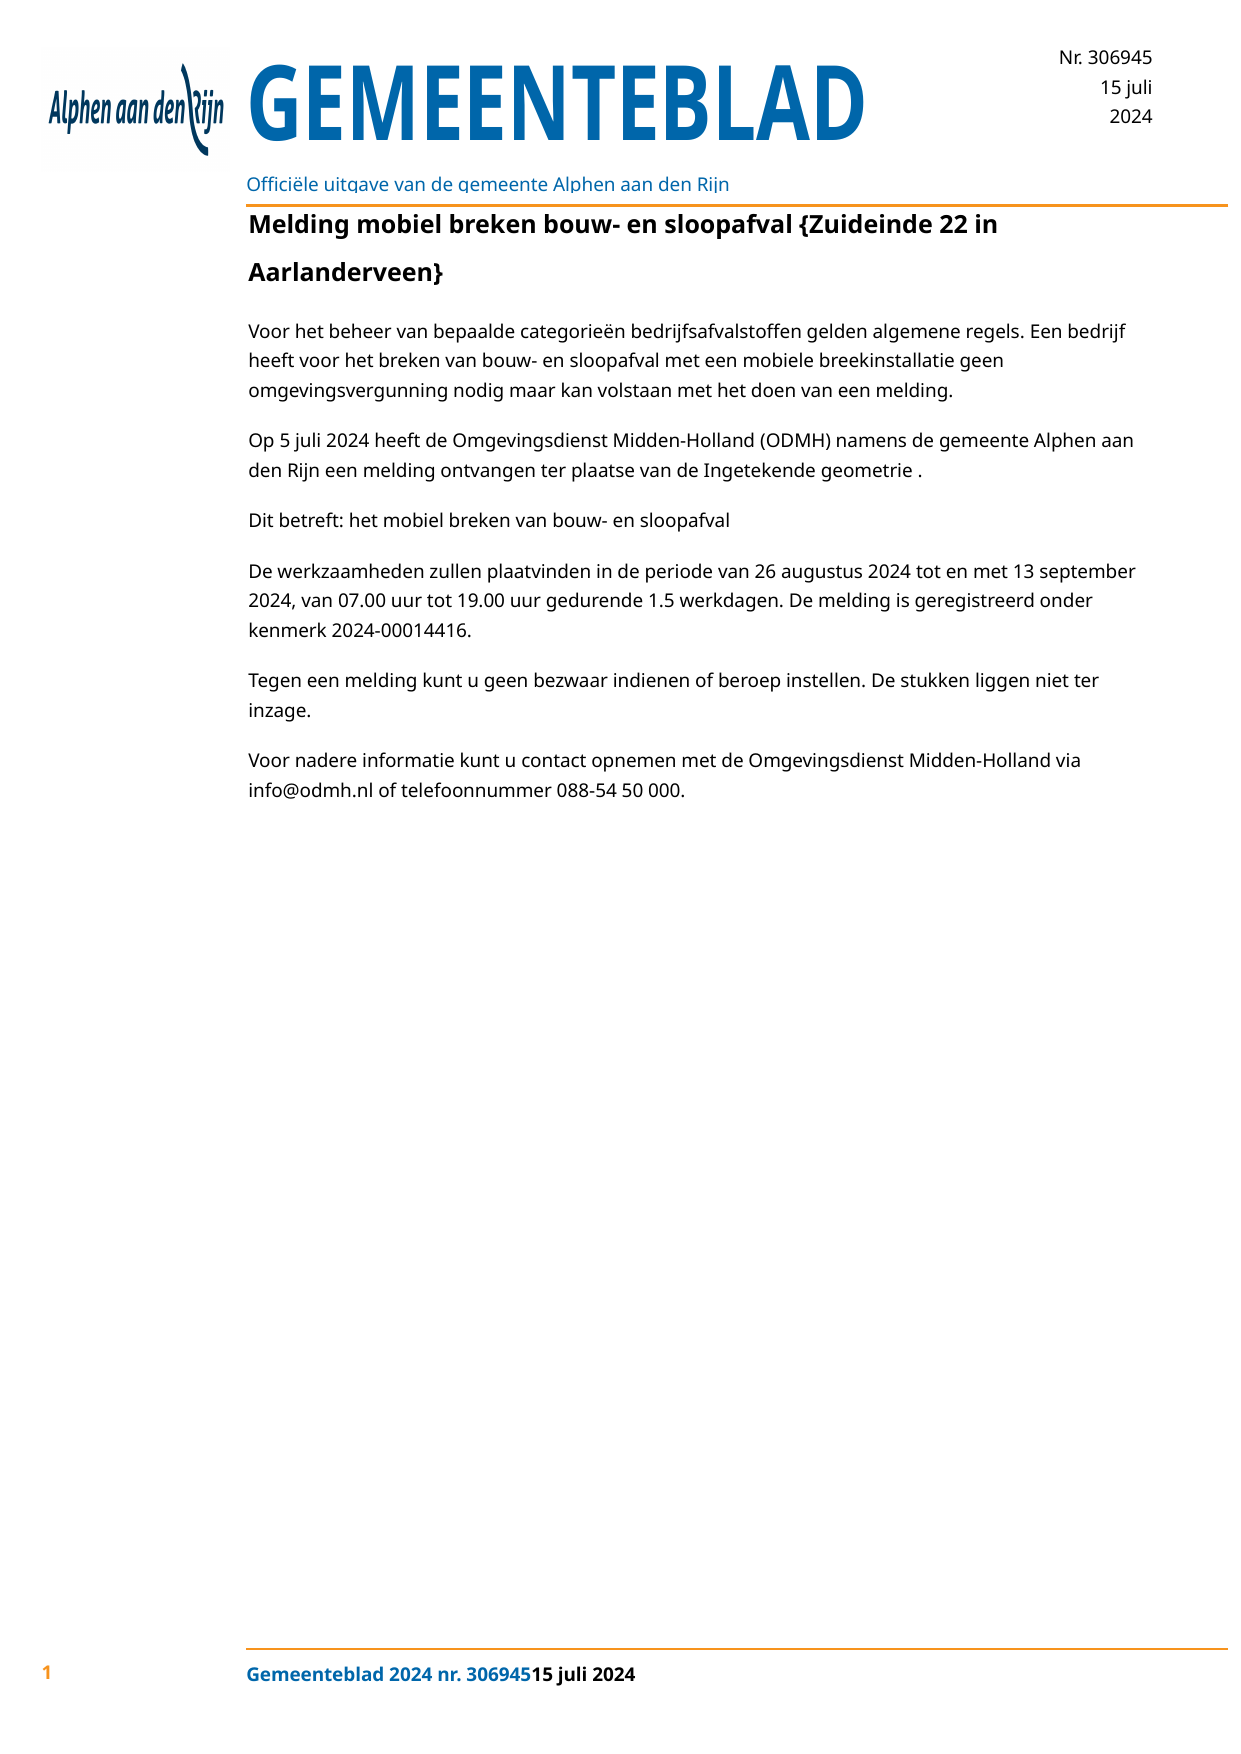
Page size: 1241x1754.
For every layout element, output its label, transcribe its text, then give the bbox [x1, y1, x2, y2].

text Melding mobiel breken bouw- en sloopafval {Zuideinde 22 in Aarlanderveen} [248, 207, 1152, 288]
text Op 5 juli 2024 heeft de Omgevingsdienst Midden-Holland (ODMH) namens de gemeente Alphen aan den Rijn een melding ontvangen ter plaatse van de Ingetekende geometrie . [248, 427, 1152, 483]
picture [41, 47, 231, 172]
text Tegen een melding kunt u geen bezwaar indienen of beroep instellen. De stukken liggen niet ter inzage. [248, 667, 1152, 723]
text Dit betreft: het mobiel breken van bouw- en sloopafval [248, 507, 1152, 533]
text Voor het beheer van bepaalde categorieën bedrijfsafvalstoffen gelden algemene regels. Een bedrijf heeft voor het breken van bouw- en sloopafval met een mobiele breekinstallatie geen omgevingsvergunning nodig maar kan volstaan met het doen van een melding. [248, 318, 1152, 403]
text De werkzaamheden zullen plaatvinden in de periode van 26 augustus 2024 tot en met 13 september 2024, van 07.00 uur tot 19.00 uur gedurende 1.5 werkdagen. De melding is geregistreerd onder kenmerk 2024-00014416. [248, 558, 1152, 643]
text Voor nadere informatie kunt u contact opnemen met de Omgevingsdienst Midden-Holland via info@odmh.nl of telefoonnummer 088-54 50 000. [248, 747, 1152, 803]
